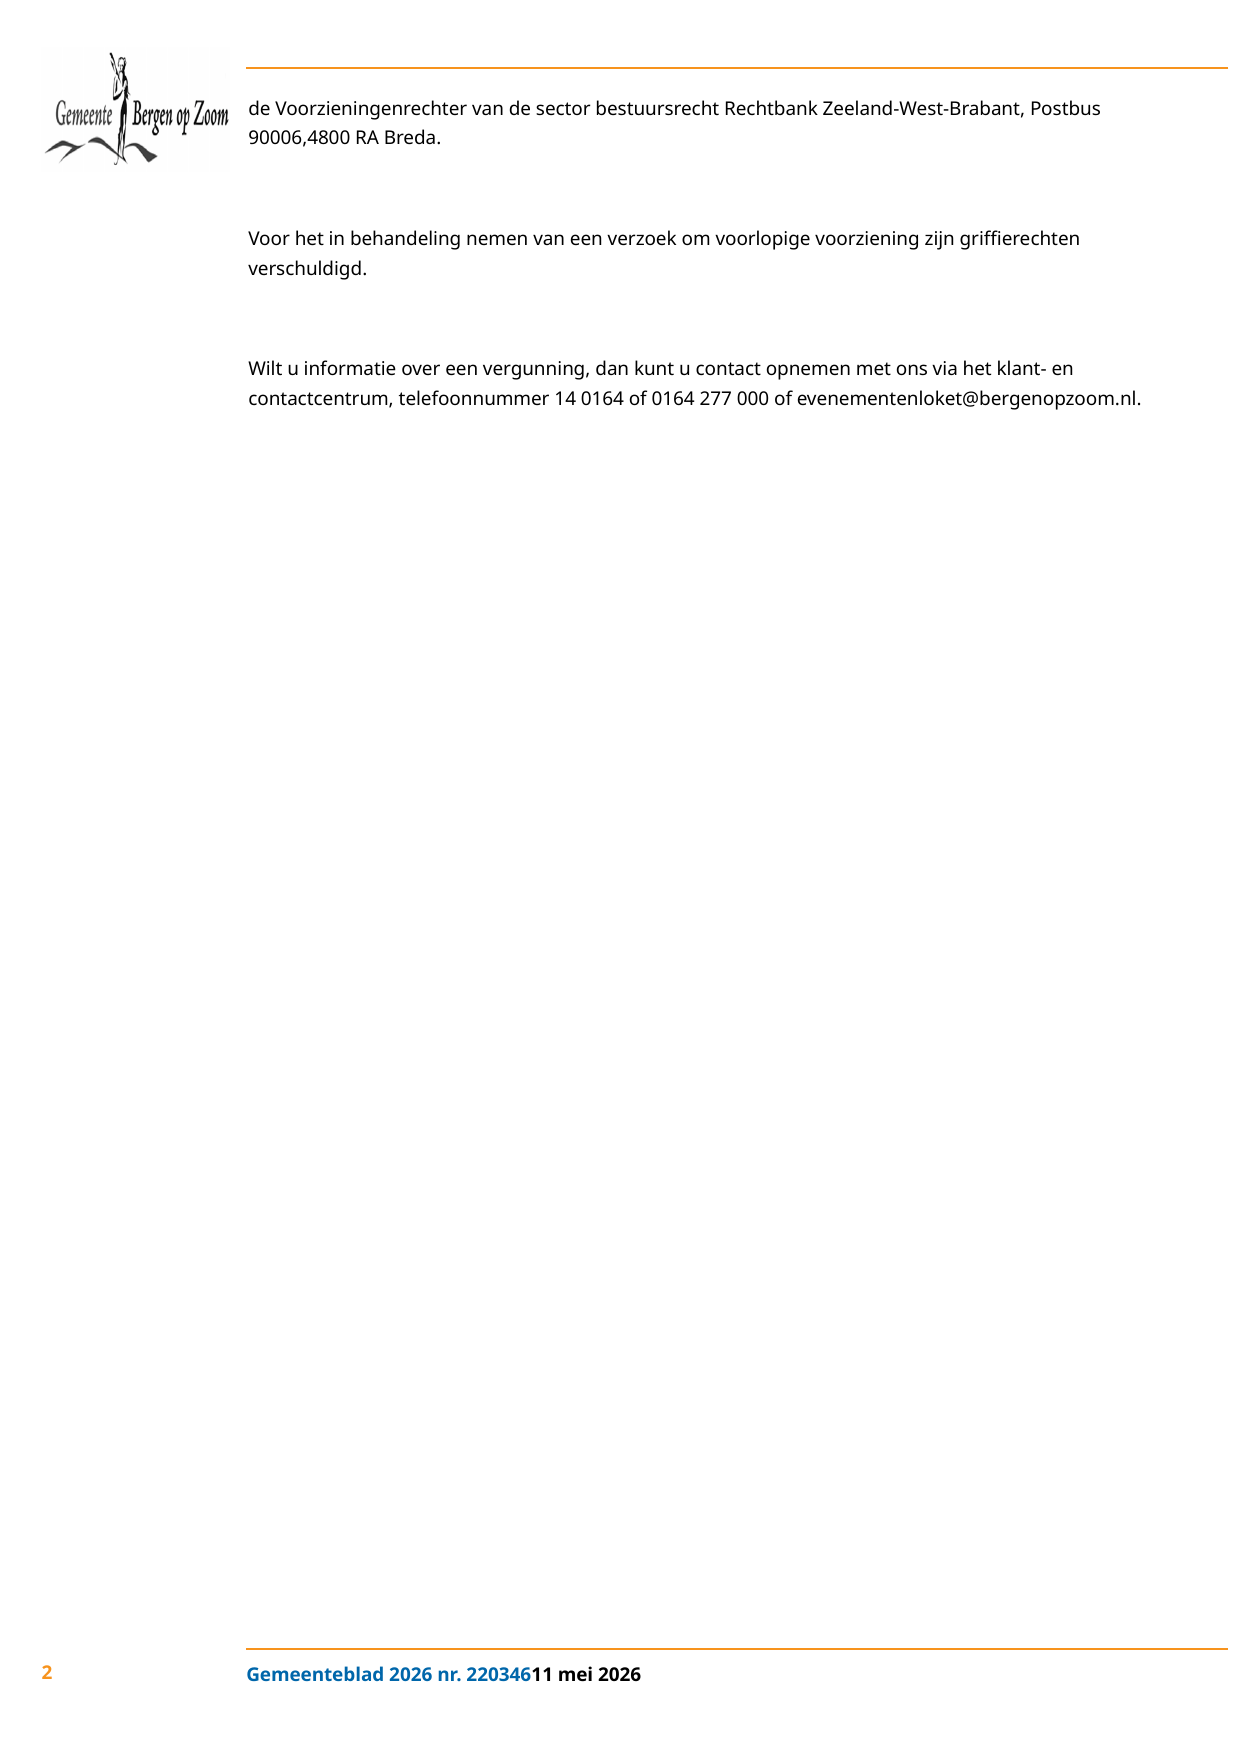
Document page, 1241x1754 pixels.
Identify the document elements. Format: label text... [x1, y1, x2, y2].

text Voor het in behandeling nemen van een verzoek om voorlopige voorziening zijn griffierechten verschuldigd. [248, 225, 1152, 281]
picture [41, 47, 231, 172]
text Wilt u informatie over een vergunning, dan kunt u contact opnemen met ons via het klant- en contactcentrum, telefoonnummer 14 0164 of 0164 277 000 of evenementenloket@bergenopzoom.nl. [248, 356, 1152, 411]
text de Voorzieningenrechter van de sector bestuursrecht Rechtbank Zeeland-West-Brabant, Postbus 90006,4800 RA Breda. [248, 95, 1152, 150]
